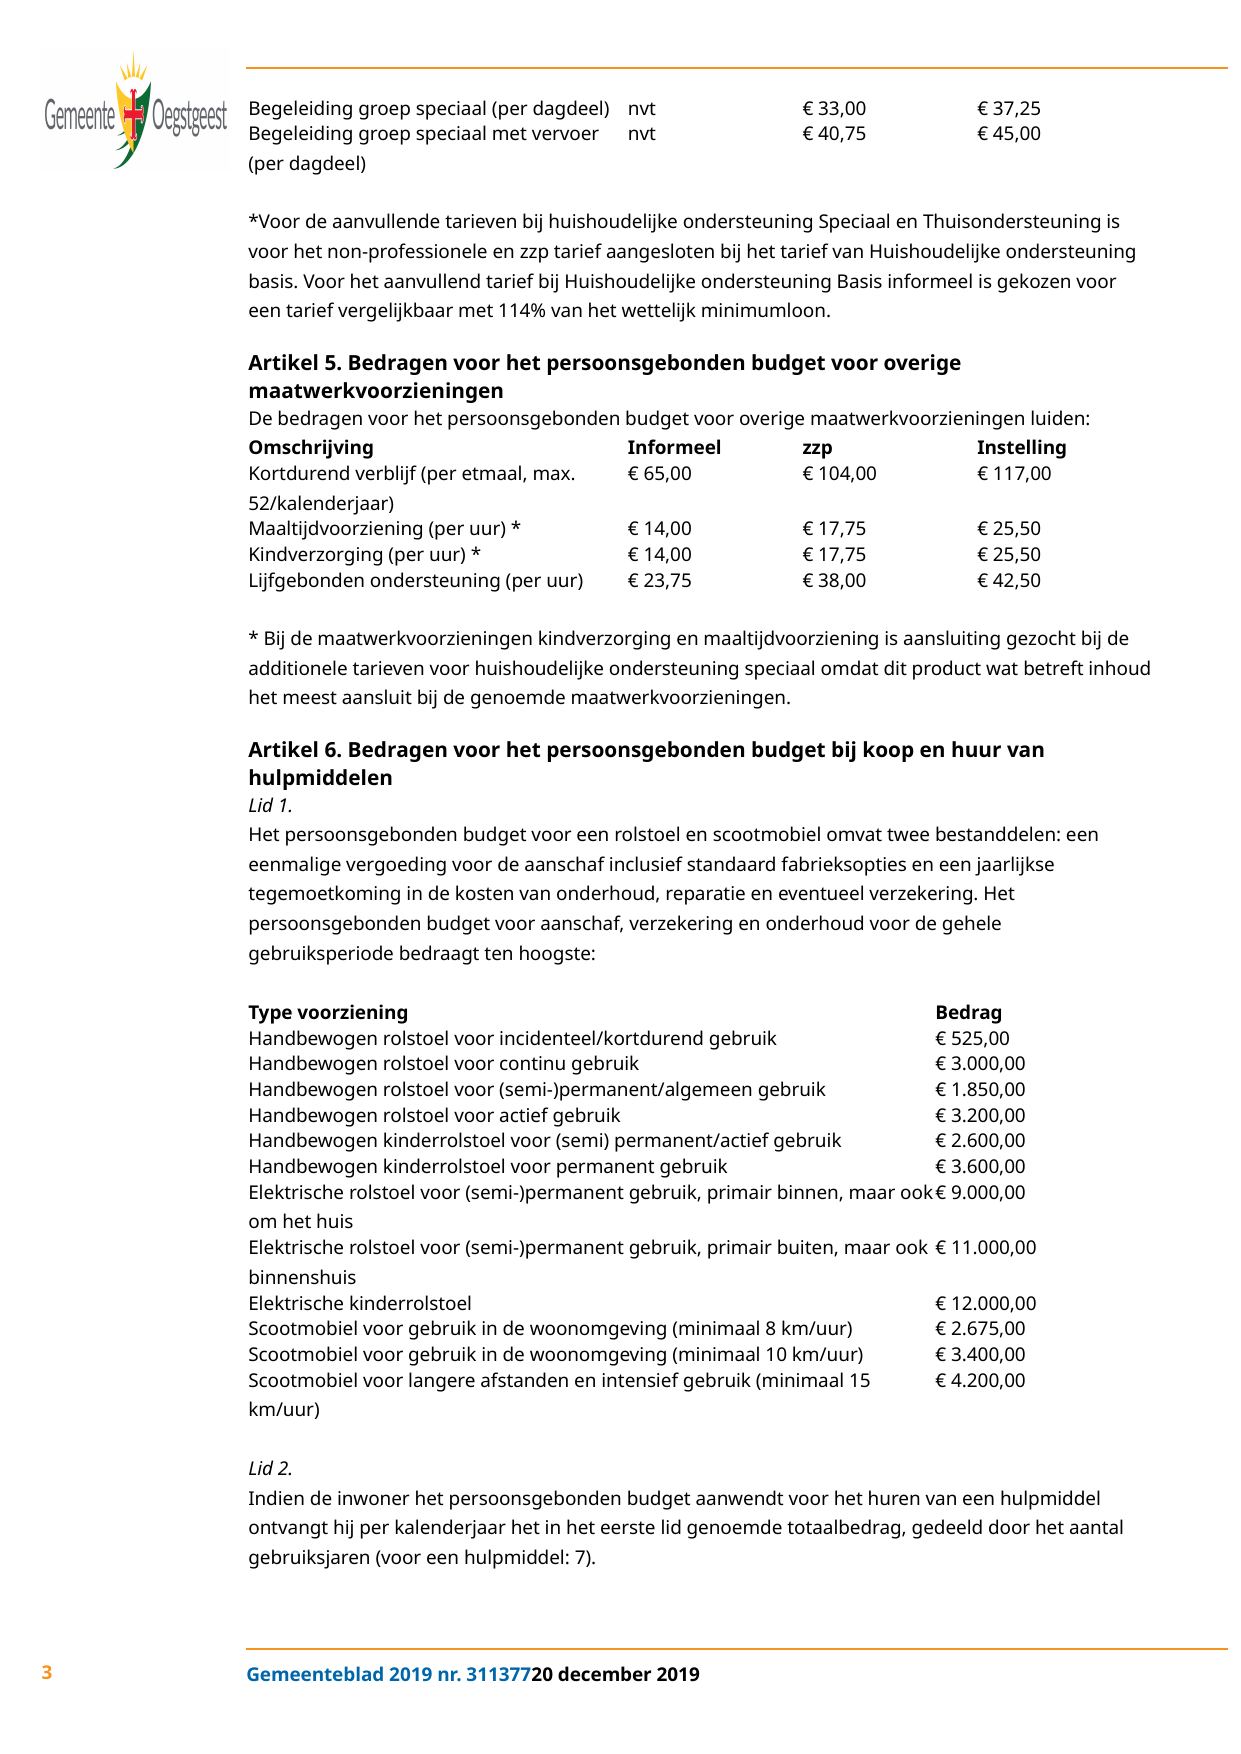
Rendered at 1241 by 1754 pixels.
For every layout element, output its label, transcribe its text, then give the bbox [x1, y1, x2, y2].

table_cell € 38,00 [802, 567, 977, 593]
text Het persoonsgebonden budget voor een rolstoel en scootmobiel omvat twee bestanddelen: een eenmalige vergoeding voor de aanschaf inclusief standaard fabrieksopties en een jaarlijkse tegemoetkoming in de kosten van onderhoud, reparatie en eventueel verzekering. Het persoonsgebonden budget voor aanschaf, verzekering en onderhoud voor de gehele gebruiksperiode bedraagt ten hoogste: [248, 821, 1152, 966]
table_cell Kortdurend verblijf (per etmaal, max. 52/kalenderjaar) [248, 460, 628, 515]
table_cell nvt [628, 95, 802, 121]
text *Voor de aanvullende tarieven bij huishoudelijke ondersteuning Speciaal en Thuisondersteuning is voor het non-professionele en zzp tarief aangesloten bij het tarief van Huishoudelijke ondersteuning basis. Voor het aanvullend tarief bij Huishoudelijke ondersteuning Basis informeel is gekozen voor een tarief vergelijkbaar met 114% van het wettelijk minimumloon. [248, 209, 1152, 323]
text Lid 1. [248, 792, 1152, 818]
table_cell € 14,00 [628, 515, 802, 541]
table_cell € 25,50 [977, 541, 1152, 567]
text Artikel 6. Bedragen voor het persoonsgebonden budget bij koop en huur van hulpmiddelen [248, 735, 1152, 792]
table_header Bedrag [935, 999, 1152, 1025]
text * Bij de maatwerkvoorzieningen kindverzorging en maaltijdvoorziening is aansluiting gezocht bij de additionele tarieven voor huishoudelijke ondersteuning speciaal omdat dit product wat betreft inhoud het meest aansluit bij de genoemde maatwerkvoorzieningen. [248, 625, 1152, 710]
table_cell € 17,75 [802, 515, 977, 541]
table_cell € 117,00 [977, 460, 1152, 515]
table_cell € 12.000,00 [935, 1290, 1152, 1316]
table_cell Scootmobiel voor gebruik in de woonomgeving (minimaal 8 km/uur) [248, 1316, 935, 1341]
table_cell Lijfgebonden ondersteuning (per uur) [248, 567, 628, 593]
table_cell € 42,50 [977, 567, 1152, 593]
table_cell Elektrische rolstoel voor (semi-)permanent gebruik, primair buiten, maar ook binnenshuis [248, 1235, 935, 1290]
table_cell € 3.400,00 [935, 1341, 1152, 1367]
table_cell Kindverzorging (per uur) * [248, 541, 628, 567]
text Indien de inwoner het persoonsgebonden budget aanwendt voor het huren van een hulpmiddel ontvangt hij per kalenderjaar het in het eerste lid genoemde totaalbedrag, gedeeld door het aantal gebruiksjaren (voor een hulpmiddel: 7). [248, 1485, 1152, 1569]
table_cell Scootmobiel voor gebruik in de woonomgeving (minimaal 10 km/uur) [248, 1341, 935, 1367]
table_cell € 14,00 [628, 541, 802, 567]
table_cell nvt [628, 121, 802, 176]
table_cell Handbewogen kinderrolstoel voor permanent gebruik [248, 1154, 935, 1179]
table_cell € 17,75 [802, 541, 977, 567]
table_cell Begeleiding groep speciaal met vervoer (per dagdeel) [248, 121, 628, 176]
table_cell Handbewogen rolstoel voor continu gebruik [248, 1051, 935, 1076]
table_cell € 25,50 [977, 515, 1152, 541]
table_cell € 1.850,00 [935, 1076, 1152, 1102]
text Artikel 5. Bedragen voor het persoonsgebonden budget voor overige maatwerkvoorzieningen [248, 348, 1152, 405]
table_header Informeel [628, 434, 802, 460]
table_header Type voorziening [248, 999, 935, 1025]
table_cell € 2.675,00 [935, 1316, 1152, 1341]
table_cell € 4.200,00 [935, 1367, 1152, 1422]
table_cell Handbewogen rolstoel voor (semi-)permanent/algemeen gebruik [248, 1076, 935, 1102]
table_cell € 40,75 [802, 121, 977, 176]
text Lid 2. [248, 1455, 1152, 1481]
table_cell Handbewogen rolstoel voor incidenteel/kortdurend gebruik [248, 1025, 935, 1051]
table_cell Handbewogen rolstoel voor actief gebruik [248, 1102, 935, 1128]
table_cell € 3.600,00 [935, 1154, 1152, 1179]
table_cell € 45,00 [977, 121, 1152, 176]
table_cell € 33,00 [802, 95, 977, 121]
table_header Omschrijving [248, 434, 628, 460]
table_cell € 23,75 [628, 567, 802, 593]
table_cell Begeleiding groep speciaal (per dagdeel) [248, 95, 628, 121]
table_header zzp [802, 434, 977, 460]
table_header Instelling [977, 434, 1152, 460]
table_cell € 525,00 [935, 1025, 1152, 1051]
table_cell Maaltijdvoorziening (per uur) * [248, 515, 628, 541]
table_cell € 3.000,00 [935, 1051, 1152, 1076]
table_cell Handbewogen kinderrolstoel voor (semi) permanent/actief gebruik [248, 1128, 935, 1153]
text De bedragen voor het persoonsgebonden budget voor overige maatwerkvoorzieningen luiden: [248, 405, 1152, 430]
table_cell Scootmobiel voor langere afstanden en intensief gebruik (minimaal 15 km/uur) [248, 1367, 935, 1422]
table_cell € 11.000,00 [935, 1235, 1152, 1290]
table_cell Elektrische kinderrolstoel [248, 1290, 935, 1316]
table_cell € 9.000,00 [935, 1179, 1152, 1234]
picture [41, 47, 231, 172]
table_cell € 104,00 [802, 460, 977, 515]
table_cell € 37,25 [977, 95, 1152, 121]
table_cell € 3.200,00 [935, 1102, 1152, 1128]
table_cell Elektrische rolstoel voor (semi-)permanent gebruik, primair binnen, maar ook om het huis [248, 1179, 935, 1234]
table_cell € 2.600,00 [935, 1128, 1152, 1153]
table_cell € 65,00 [628, 460, 802, 515]
